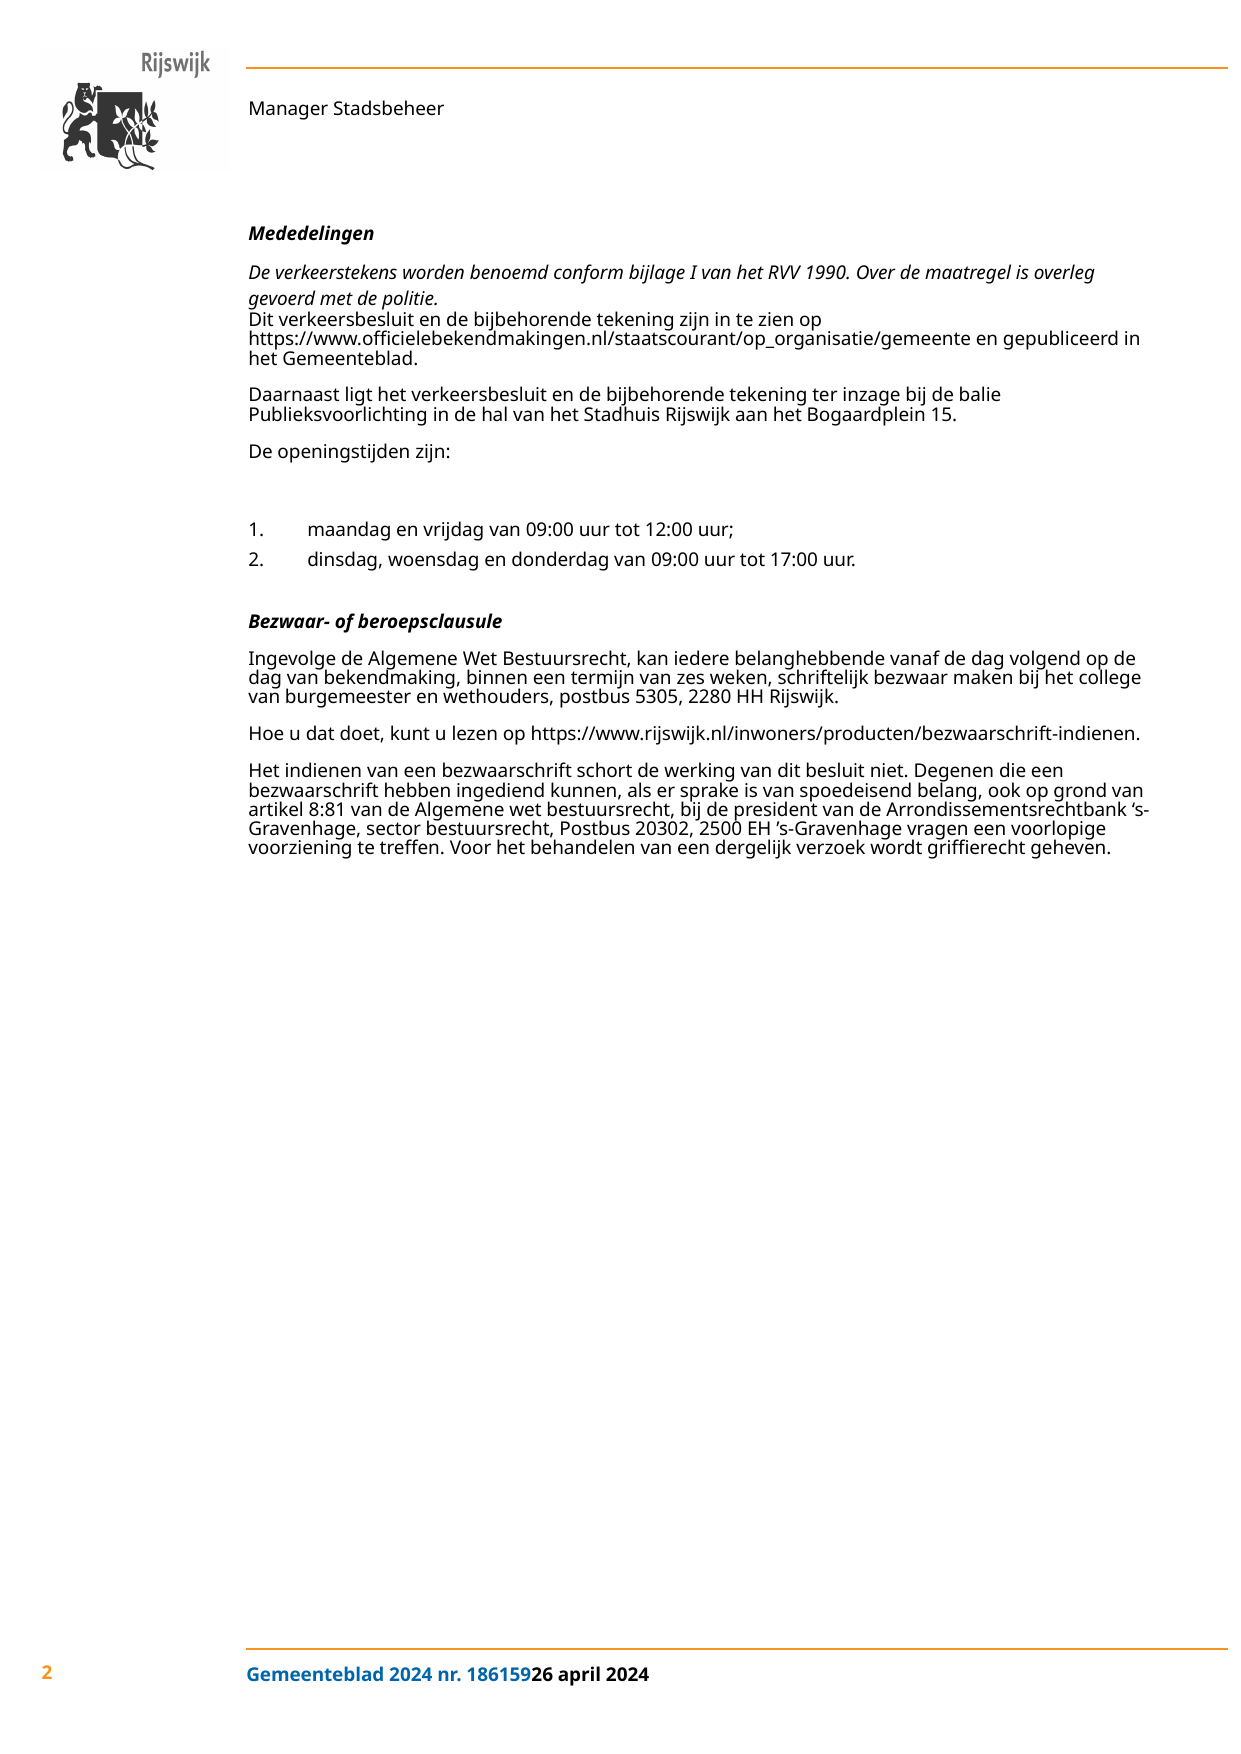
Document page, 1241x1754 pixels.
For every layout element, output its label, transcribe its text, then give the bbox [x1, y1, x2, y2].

text Het indienen van een bezwaarschrift schort de werking van dit besluit niet. Degenen die een bezwaarschrift hebben ingediend kunnen, als er sprake is van spoedeisend belang, ook op grond van artikel 8:81 van de Algemene wet bestuursrecht, bij de president van de Arrondissementsrechtbank ‘s-Gravenhage, sector bestuursrecht, Postbus 20302, 2500 EH ’s-Gravenhage vragen een voorlopige voorziening te treffen. Voor het behandelen van een dergelijk verzoek wordt griffierecht geheven. [248, 762, 1152, 859]
list dinsdag, woensdag en donderdag van 09:00 uur tot 17:00 uur. [248, 546, 1152, 572]
text Daarnaast ligt het verkeersbesluit en de bijbehorende tekening ter inzage bij de balie Publieksvoorlichting in de hal van het Stadhuis Rijswijk aan het Bogaardplein 15. [248, 386, 1152, 425]
text Dit verkeersbesluit en de bijbehorende tekening zijn in te zien op https://www.officielebekendmakingen.nl/staatscourant/op_organisatie/gemeente en gepubliceerd in het Gemeenteblad. [248, 311, 1152, 369]
text De openingstijden zijn: [248, 443, 1152, 462]
list maandag en vrijdag van 09:00 uur tot 12:00 uur; [248, 517, 1152, 542]
picture [41, 47, 231, 172]
text Mededelingen [248, 220, 1152, 246]
text De verkeerstekens worden benoemd conform bijlage I van het RVV 1990. Over de maatregel is overleg gevoerd met de politie. [248, 259, 1152, 311]
text Bezwaar- of beroepsclausule [248, 613, 1152, 632]
text Manager Stadsbeheer [248, 95, 1152, 121]
text Hoe u dat doet, kunt u lezen op https://www.rijswijk.nl/inwoners/producten/bezwaarschrift-indienen. [248, 725, 1152, 744]
text Ingevolge de Algemene Wet Bestuursrecht, kan iedere belanghebbende vanaf de dag volgend op de dag van bekendmaking, binnen een termijn van zes weken, schriftelijk bezwaar maken bij het college van burgemeester en wethouders, postbus 5305, 2280 HH Rijswijk. [248, 650, 1152, 708]
